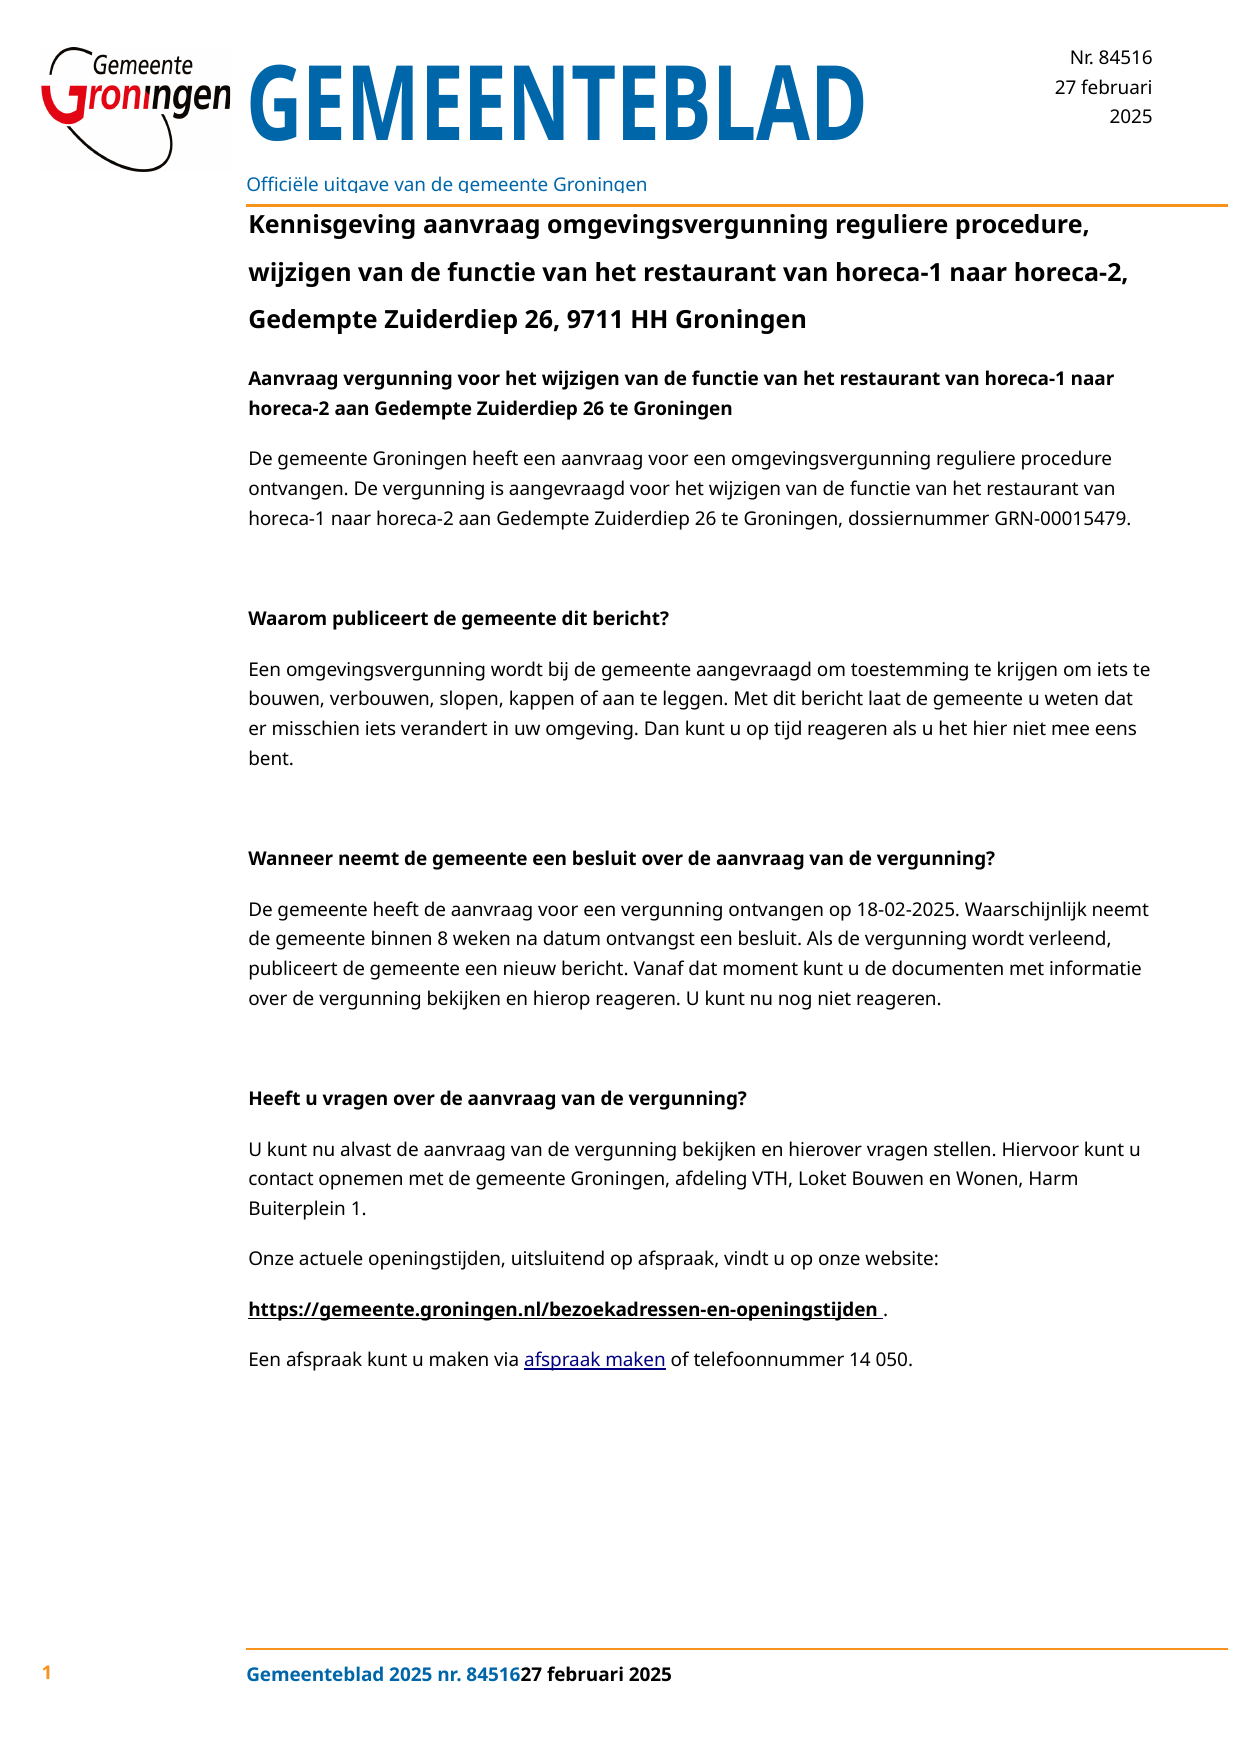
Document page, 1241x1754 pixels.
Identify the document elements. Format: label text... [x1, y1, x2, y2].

text U kunt nu alvast de aanvraag van de vergunning bekijken en hierover vragen stellen. Hiervoor kunt u contact opnemen met de gemeente Groningen, afdeling VTH, Loket Bouwen en Wonen, Harm Buiterplein 1. [248, 1136, 1152, 1221]
text Een omgevingsvergunning wordt bij de gemeente aangevraagd om toestemming te krijgen om iets te bouwen, verbouwen, slopen, kappen of aan te leggen. Met dit bericht laat de gemeente u weten dat er misschien iets verandert in uw omgeving. Dan kunt u op tijd reageren als u het hier niet mee eens bent. [248, 656, 1152, 770]
text Waarom publiceert de gemeente dit bericht? [248, 606, 1152, 631]
text Onze actuele openingstijden, uitsluitend op afspraak, vindt u op onze website: [248, 1246, 1152, 1271]
text https://gemeente.groningen.nl/bezoekadressen-en-openingstijden . [248, 1296, 1152, 1322]
text Heeft u vragen over de aanvraag van de vergunning? [248, 1086, 1152, 1111]
text Kennisgeving aanvraag omgevingsvergunning reguliere procedure, wijzigen van de functie van het restaurant van horeca-1 naar horeca-2, Gedempte Zuiderdiep 26, 9711 HH Groningen [248, 207, 1152, 336]
text Een afspraak kunt u maken via afspraak maken of telefoonnummer 14 050. [248, 1346, 1152, 1372]
text Aanvraag vergunning voor het wijzigen van de functie van het restaurant van horeca-1 naar horeca-2 aan Gedempte Zuiderdiep 26 te Groningen [248, 366, 1152, 421]
picture [41, 47, 231, 172]
text De gemeente heeft de aanvraag voor een vergunning ontvangen op 18-02-2025. Waarschijnlijk neemt de gemeente binnen 8 weken na datum ontvangst een besluit. Als de vergunning wordt verleend, publiceert de gemeente een nieuw bericht. Vanaf dat moment kunt u de documenten met informatie over de vergunning bekijken en hierop reageren. U kunt nu nog niet reageren. [248, 896, 1152, 1010]
text De gemeente Groningen heeft een aanvraag voor een omgevingsvergunning reguliere procedure ontvangen. De vergunning is aangevraagd voor het wijzigen van de functie van het restaurant van horeca-1 naar horeca-2 aan Gedempte Zuiderdiep 26 te Groningen, dossiernummer GRN-00015479. [248, 446, 1152, 530]
text Wanneer neemt de gemeente een besluit over de aanvraag van de vergunning? [248, 846, 1152, 871]
